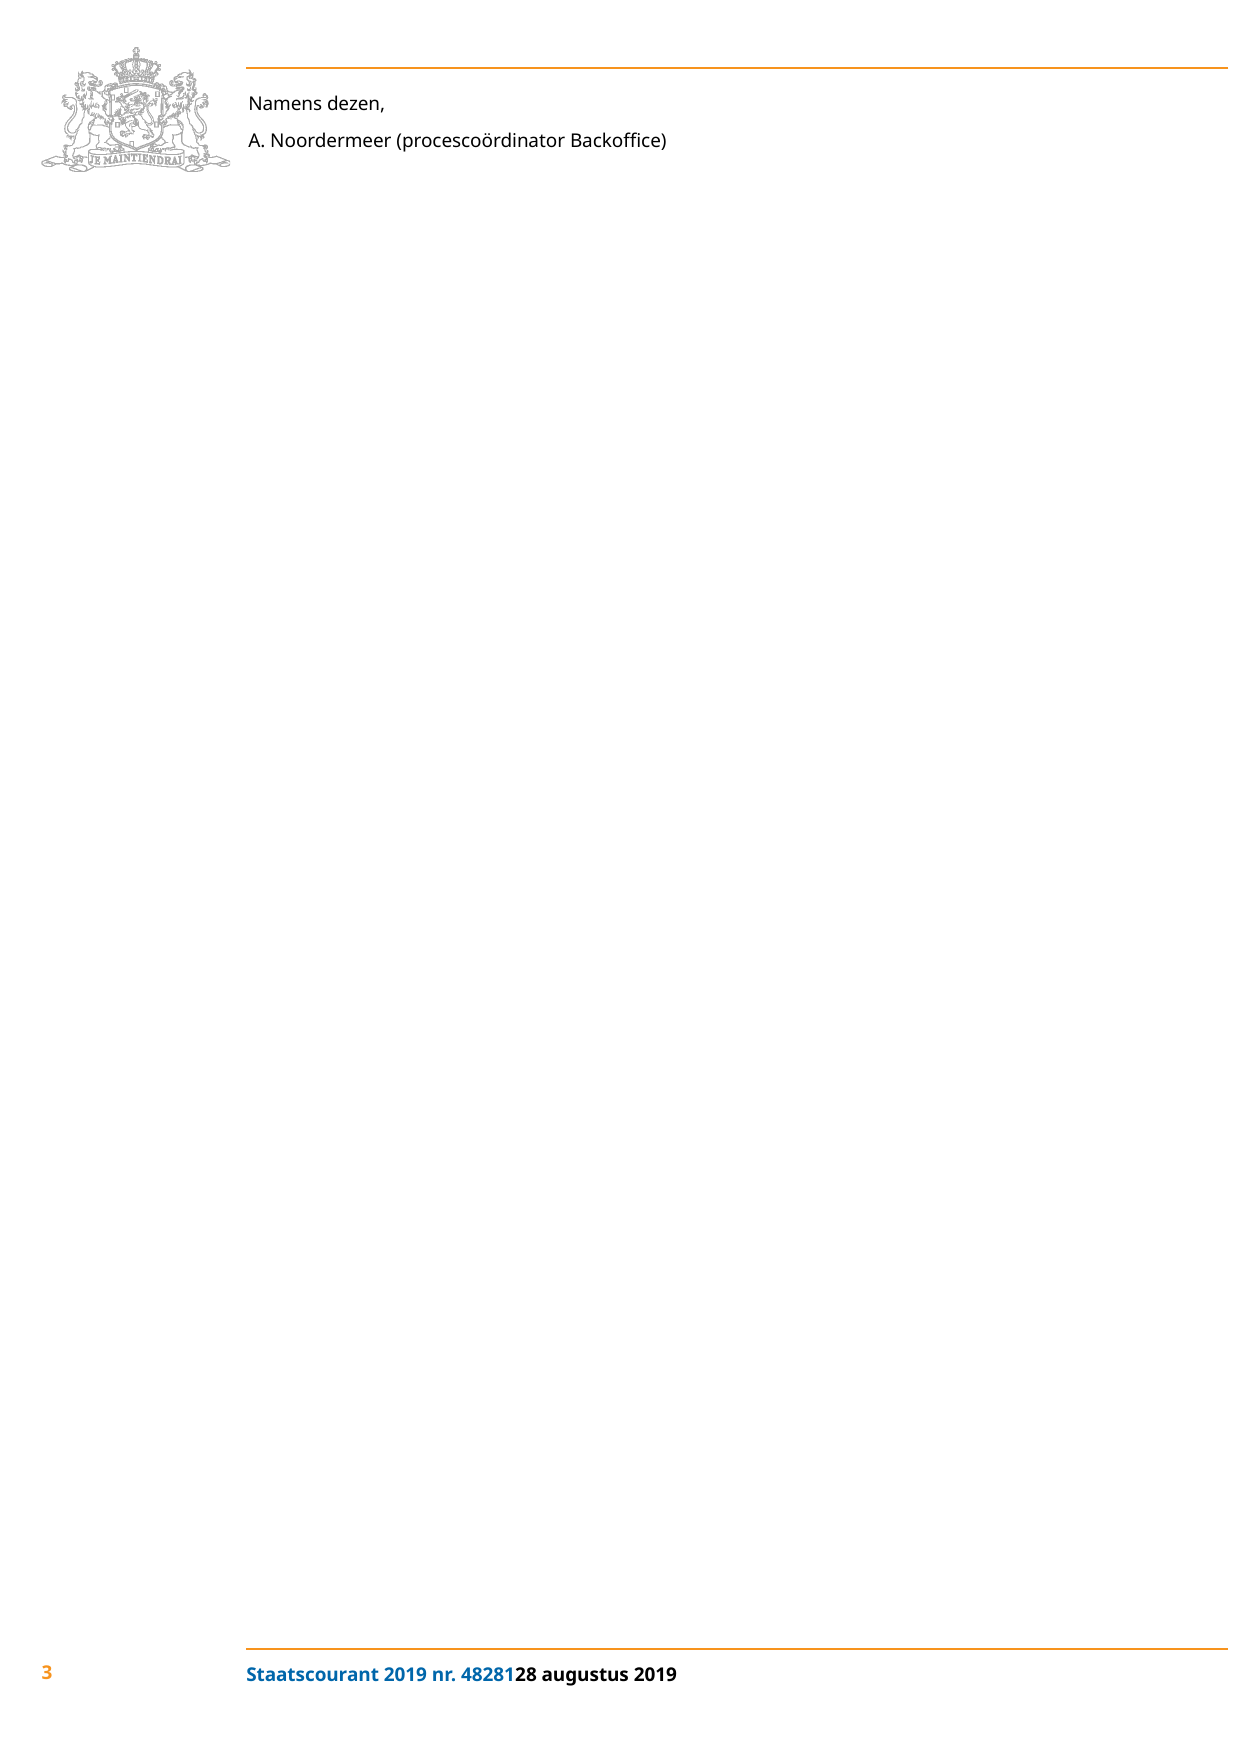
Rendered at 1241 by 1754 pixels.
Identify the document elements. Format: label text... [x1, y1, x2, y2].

picture [41, 47, 231, 172]
text Namens dezen, [248, 95, 1152, 114]
text A. Noordermeer (procescoördinator Backoffice) [248, 132, 1152, 151]
